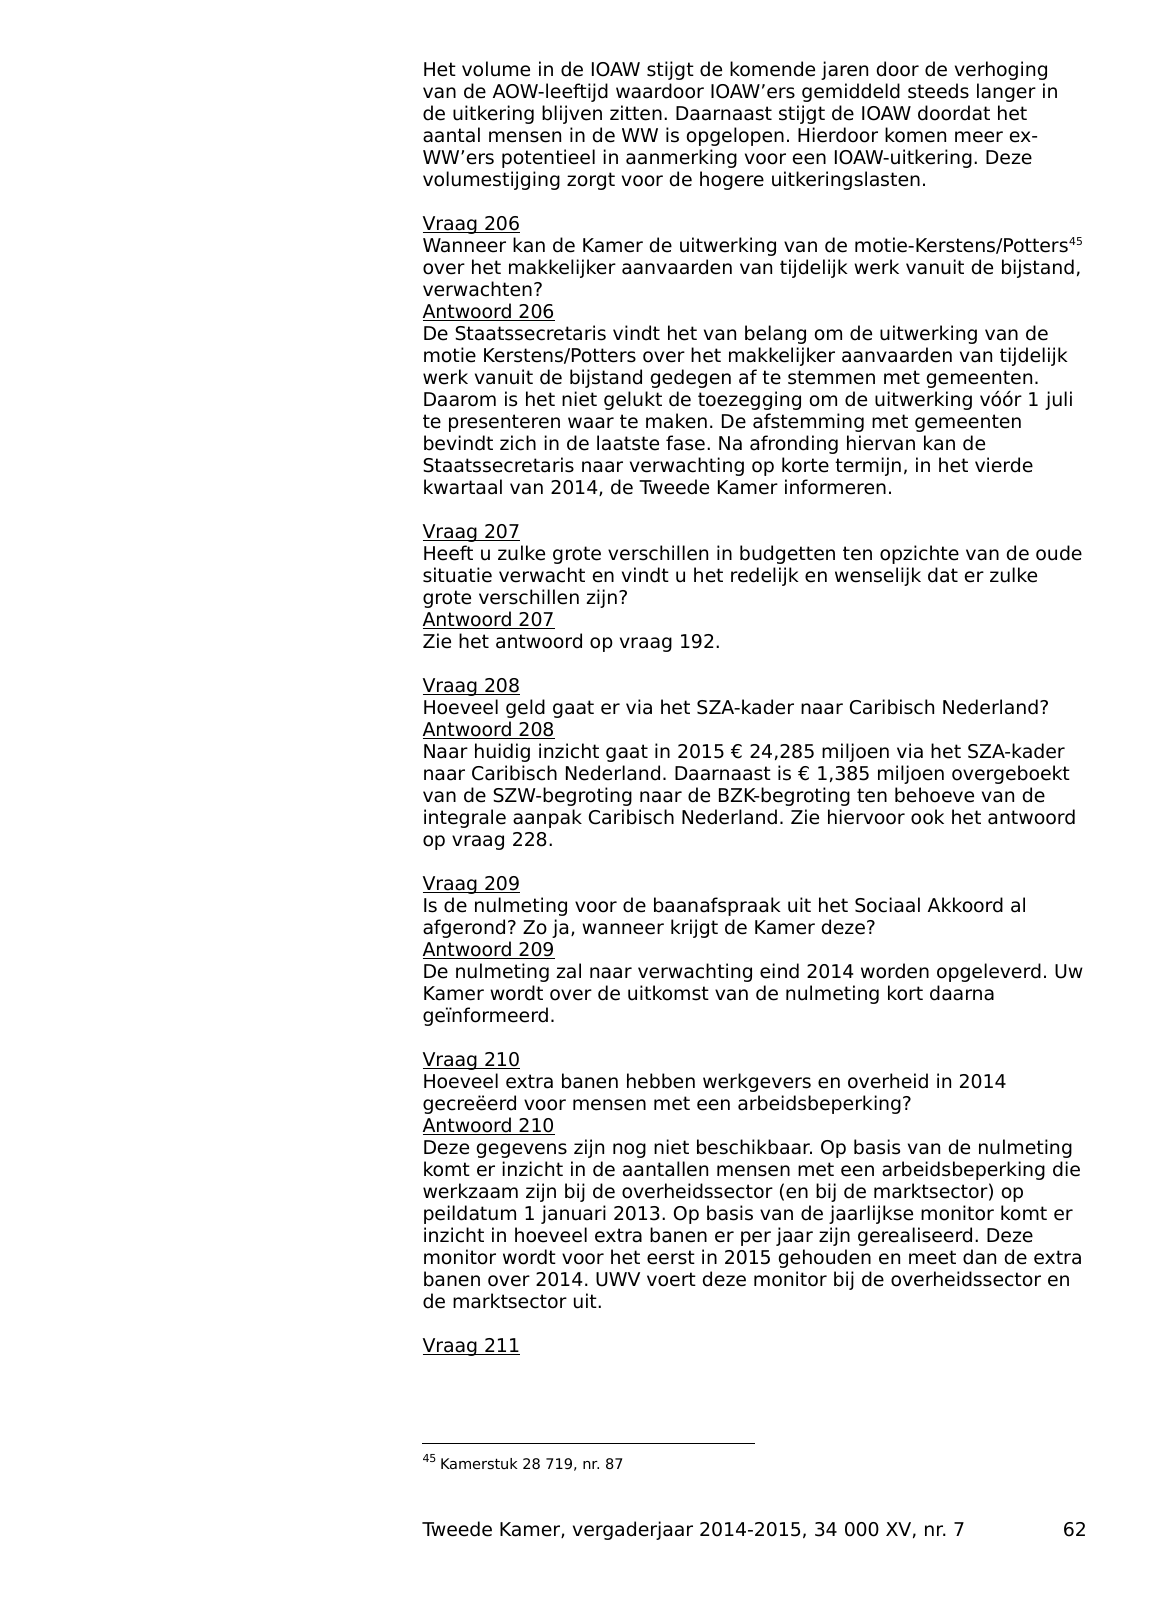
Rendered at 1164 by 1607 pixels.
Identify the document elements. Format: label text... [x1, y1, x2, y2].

text Vraag 208 [422, 675, 1087, 697]
text Antwoord 207 [422, 609, 1087, 631]
text Het volume in de IOAW stijgt de komende jaren door de verhoging van de AOW-leeftijd waardoor IOAW’ers gemiddeld steeds langer in de uitkering blijven zitten. Daarnaast stijgt de IOAW doordat het aantal mensen in de WW is opgelopen. Hierdoor komen meer ex-WW’ers potentieel in aanmerking voor een IOAW-uitkering. Deze volumestijging zorgt voor de hogere uitkeringslasten. [422, 59, 1087, 191]
text Antwoord 209 [422, 939, 1087, 961]
text Antwoord 206 [422, 301, 1087, 323]
text Naar huidig inzicht gaat in 2015 € 24,285 miljoen via het SZA-kader naar Caribisch Nederland. Daarnaast is € 1,385 miljoen overgeboekt van de SZW-begroting naar de BZK-begroting ten behoeve van de integrale aanpak Caribisch Nederland. Zie hiervoor ook het antwoord op vraag 228. [422, 741, 1087, 851]
text Wanneer kan de Kamer de uitwerking van de motie-Kerstens/Potters over het makkelijker aanvaarden van tijdelijk werk vanuit de bijstand, verwachten? [422, 235, 1087, 301]
text Vraag 210 [422, 1049, 1087, 1071]
text Antwoord 210 [422, 1115, 1087, 1137]
text Vraag 211 [422, 1335, 1087, 1357]
text Zie het antwoord op vraag 192. [422, 631, 1087, 653]
text Hoeveel geld gaat er via het SZA-kader naar Caribisch Nederland? [422, 697, 1087, 719]
text De Staatssecretaris vindt het van belang om de uitwerking van de motie Kerstens/Potters over het makkelijker aanvaarden van tijdelijk werk vanuit de bijstand gedegen af te stemmen met gemeenten. Daarom is het niet gelukt de toezegging om de uitwerking vóór 1 juli te presenteren waar te maken. De afstemming met gemeenten bevindt zich in de laatste fase. Na afronding hiervan kan de Staatssecretaris naar verwachting op korte termijn, in het vierde kwartaal van 2014, de Tweede Kamer informeren. [422, 323, 1087, 499]
text Is de nulmeting voor de baanafspraak uit het Sociaal Akkoord al afgerond? Zo ja, wanneer krijgt de Kamer deze? [422, 895, 1087, 939]
text De nulmeting zal naar verwachting eind 2014 worden opgeleverd. Uw Kamer wordt over de uitkomst van de nulmeting kort daarna geïnformeerd. [422, 961, 1087, 1027]
text Vraag 207 [422, 521, 1087, 543]
text Antwoord 208 [422, 719, 1087, 741]
text Kamerstuk 28 719, nr. 87 [422, 1452, 1087, 1474]
text Vraag 206 [422, 213, 1087, 235]
text Deze gegevens zijn nog niet beschikbaar. Op basis van de nulmeting komt er inzicht in de aantallen mensen met een arbeidsbeperking die werkzaam zijn bij de overheidssector (en bij de marktsector) op peildatum 1 januari 2013. Op basis van de jaarlijkse monitor komt er inzicht in hoeveel extra banen er per jaar zijn gerealiseerd. Deze monitor wordt voor het eerst in 2015 gehouden en meet dan de extra banen over 2014. UWV voert deze monitor bij de overheidssector en de marktsector uit. [422, 1137, 1087, 1313]
text Hoeveel extra banen hebben werkgevers en overheid in 2014 gecreëerd voor mensen met een arbeidsbeperking? [422, 1071, 1087, 1115]
text Vraag 209 [422, 873, 1087, 895]
text Heeft u zulke grote verschillen in budgetten ten opzichte van de oude situatie verwacht en vindt u het redelijk en wenselijk dat er zulke grote verschillen zijn? [422, 543, 1087, 609]
